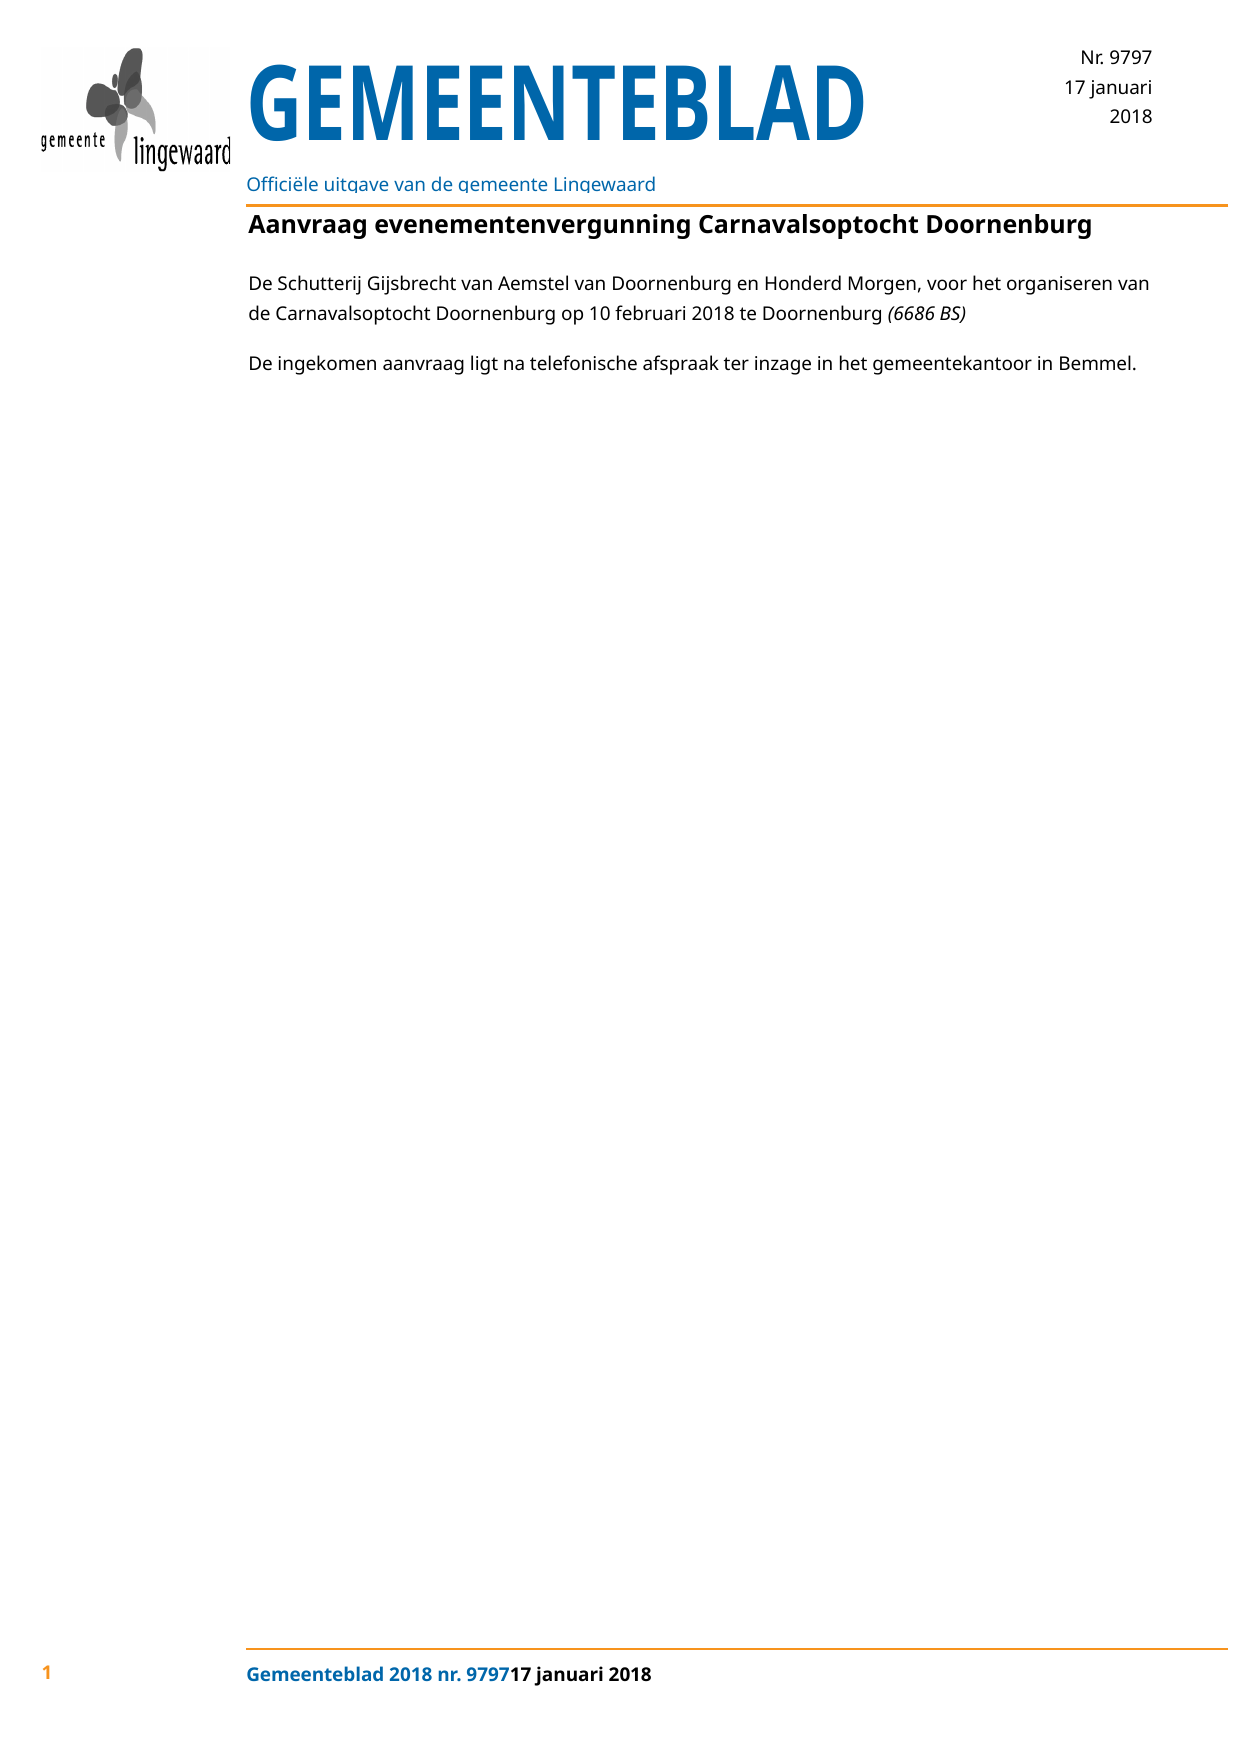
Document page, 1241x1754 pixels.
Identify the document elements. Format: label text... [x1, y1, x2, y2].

picture [41, 47, 231, 172]
text Aanvraag evenementenvergunning Carnavalsoptocht Doornenburg [248, 207, 1152, 241]
text De Schutterij Gijsbrecht van Aemstel van Doornenburg en Honderd Morgen, voor het organiseren van de Carnavalsoptocht Doornenburg op 10 februari 2018 te Doornenburg (6686 BS) [248, 270, 1152, 326]
text De ingekomen aanvraag ligt na telefonische afspraak ter inzage in het gemeentekantoor in Bemmel. [248, 350, 1152, 376]
